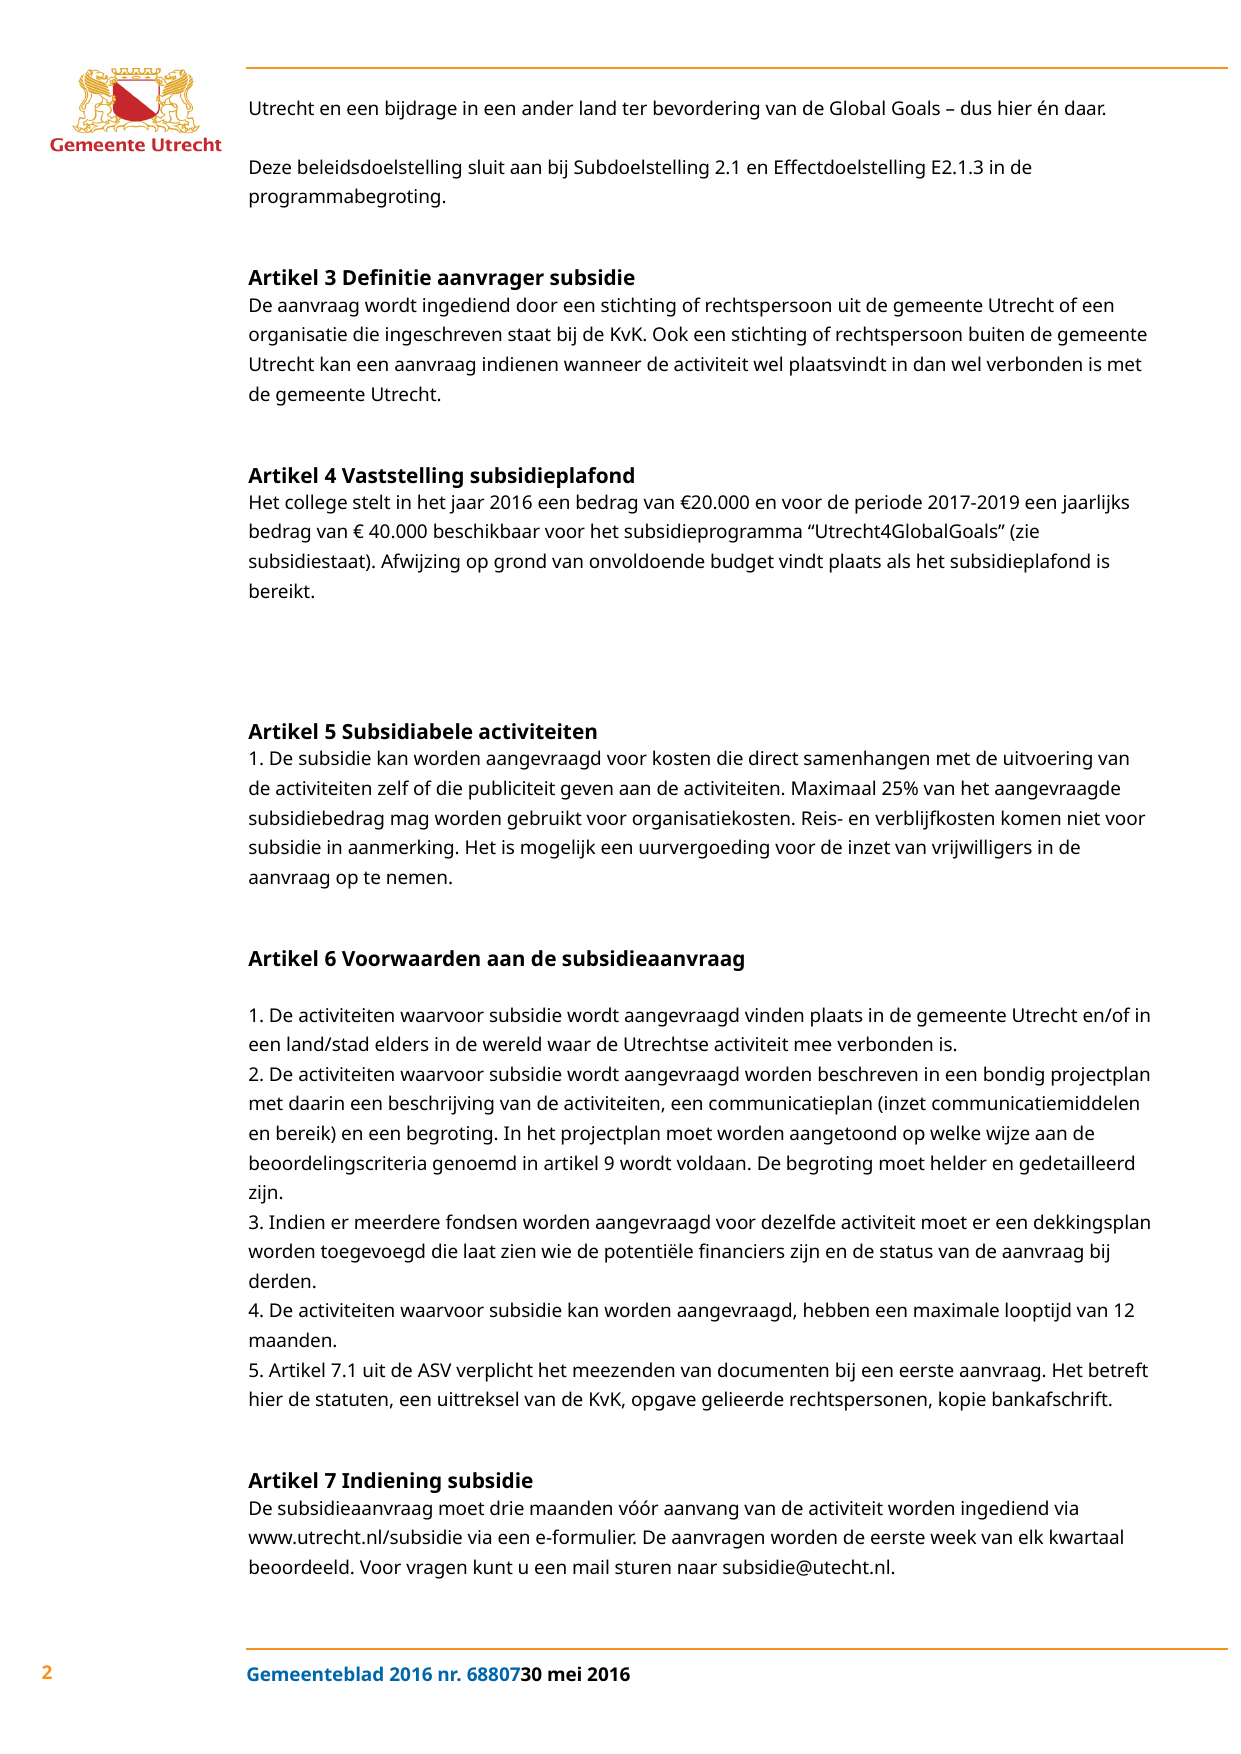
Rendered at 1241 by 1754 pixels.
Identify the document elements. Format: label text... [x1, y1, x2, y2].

text De aanvraag wordt ingediend door een stichting of rechtspersoon uit de gemeente Utrecht of een organisatie die ingeschreven staat bij de KvK. Ook een stichting of rechtspersoon buiten de gemeente Utrecht kan een aanvraag indienen wanneer de activiteit wel plaatsvindt in dan wel verbonden is met de gemeente Utrecht. [248, 292, 1152, 406]
text 1. De activiteiten waarvoor subsidie wordt aangevraagd vinden plaats in de gemeente Utrecht en/of in een land/stad elders in de wereld waar de Utrechtse activiteit mee verbonden is. [248, 1002, 1152, 1057]
text Artikel 3 Definitie aanvrager subsidie [248, 263, 1152, 292]
text 5. Artikel 7.1 uit de ASV verplicht het meezenden van documenten bij een eerste aanvraag. Het betreft hier de statuten, een uittreksel van de KvK, opgave gelieerde rechtspersonen, kopie bankafschrift. [248, 1357, 1152, 1412]
text 4. De activiteiten waarvoor subsidie kan worden aangevraagd, hebben een maximale looptijd van 12 maanden. [248, 1298, 1152, 1353]
text Deze beleidsdoelstelling sluit aan bij Subdoelstelling 2.1 en Effectdoelstelling E2.1.3 in de programmabegroting. [248, 154, 1152, 209]
text 1. De subsidie kan worden aangevraagd voor kosten die direct samenhangen met de uitvoering van de activiteiten zelf of die publiciteit geven aan de activiteiten. Maximaal 25% van het aangevraagde subsidiebedrag mag worden gebruikt voor organisatiekosten. Reis- en verblijfkosten komen niet voor subsidie in aanmerking. Het is mogelijk een uurvergoeding voor de inzet van vrijwilligers in de aanvraag op te nemen. [248, 746, 1152, 889]
text Het college stelt in het jaar 2016 een bedrag van €20.000 en voor de periode 2017-2019 een jaarlijks bedrag van € 40.000 beschikbaar voor het subsidieprogramma “Utrecht4GlobalGoals” (zie subsidiestaat). Afwijzing op grond van onvoldoende budget vindt plaats als het subsidieplafond is bereikt. [248, 489, 1152, 604]
text De subsidieaanvraag moet drie maanden vóór aanvang van de activiteit worden ingediend via www.utrecht.nl/subsidie via een e-formulier. De aanvragen worden de eerste week van elk kwartaal beoordeeld. Voor vragen kunt u een mail sturen naar subsidie@utecht.nl. [248, 1495, 1152, 1580]
text Artikel 6 Voorwaarden aan de subsidieaanvraag [248, 944, 1152, 972]
text Artikel 5 Subsidiabele activiteiten [248, 717, 1152, 746]
text Artikel 4 Vaststelling subsidieplafond [248, 461, 1152, 489]
text 2. De activiteiten waarvoor subsidie wordt aangevraagd worden beschreven in een bondig projectplan met daarin een beschrijving van de activiteiten, een communicatieplan (inzet communicatiemiddelen en bereik) en een begroting. In het projectplan moet worden aangetoond op welke wijze aan de beoordelingscriteria genoemd in artikel 9 wordt voldaan. De begroting moet helder en gedetailleerd zijn. [248, 1061, 1152, 1205]
text 3. Indien er meerdere fondsen worden aangevraagd voor dezelfde activiteit moet er een dekkingsplan worden toegevoegd die laat zien wie de potentiële financiers zijn en de status van de aanvraag bij derden. [248, 1209, 1152, 1294]
picture [41, 47, 231, 172]
text Artikel 7 Indiening subsidie [248, 1466, 1152, 1495]
text Utrecht en een bijdrage in een ander land ter bevordering van de Global Goals – dus hier én daar. [248, 95, 1152, 121]
